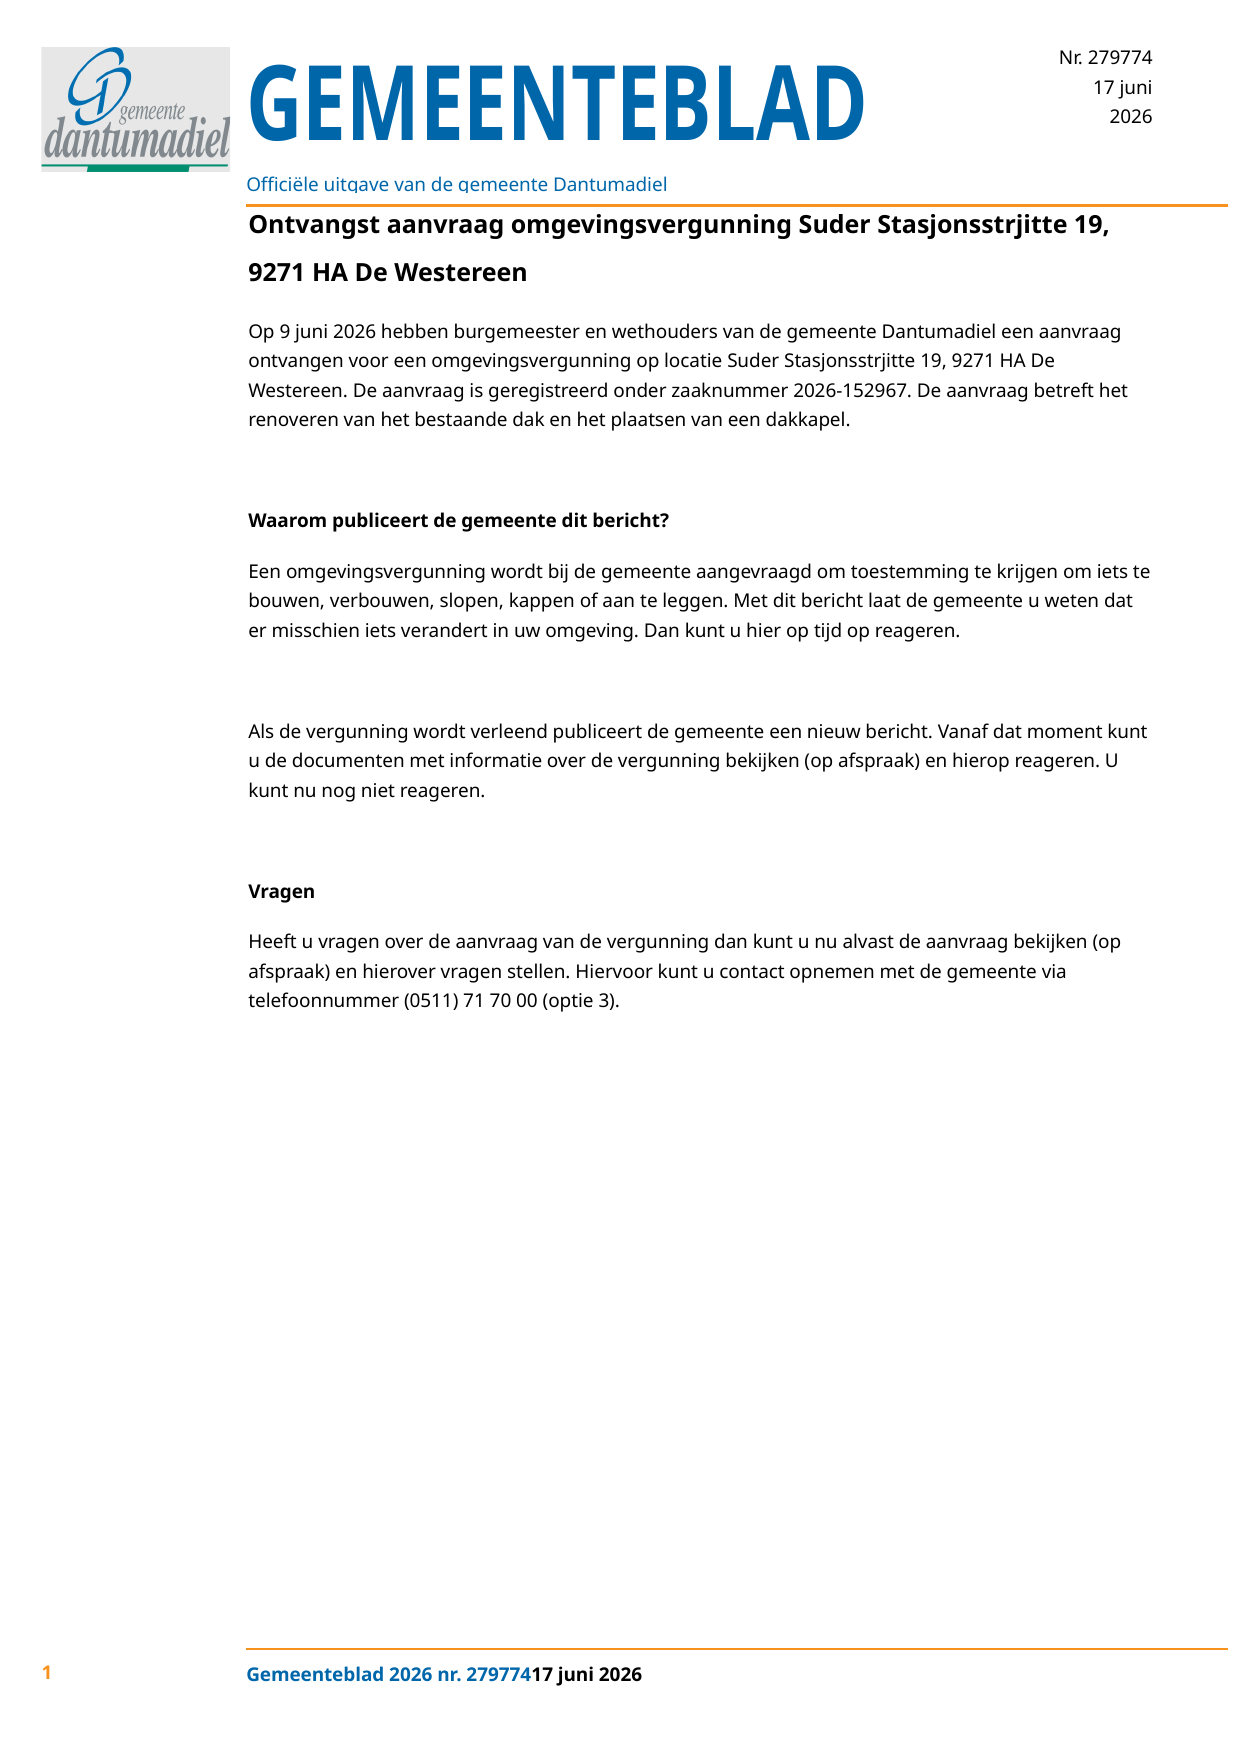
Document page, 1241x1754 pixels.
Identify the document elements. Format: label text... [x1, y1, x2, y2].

text Op 9 juni 2026 hebben burgemeester en wethouders van de gemeente Dantumadiel een aanvraag ontvangen voor een omgevingsvergunning op locatie Suder Stasjonsstrjitte 19, 9271 HA De Westereen. De aanvraag is geregistreerd onder zaaknummer 2026-152967. De aanvraag betreft het renoveren van het bestaande dak en het plaatsen van een dakkapel. [248, 318, 1152, 432]
text Een omgevingsvergunning wordt bij de gemeente aangevraagd om toestemming te krijgen om iets te bouwen, verbouwen, slopen, kappen of aan te leggen. Met dit bericht laat de gemeente u weten dat er misschien iets verandert in uw omgeving. Dan kunt u hier op tijd op reageren. [248, 558, 1152, 643]
text Ontvangst aanvraag omgevingsvergunning Suder Stasjonsstrjitte 19, 9271 HA De Westereen [248, 207, 1152, 288]
text Waarom publiceert de gemeente dit bericht? [248, 507, 1152, 533]
text Vragen [248, 878, 1152, 904]
picture [41, 47, 231, 172]
text Als de vergunning wordt verleend publiceert de gemeente een nieuw bericht. Vanaf dat moment kunt u de documenten met informatie over de vergunning bekijken (op afspraak) en hierop reageren. U kunt nu nog niet reageren. [248, 718, 1152, 803]
text Heeft u vragen over de aanvraag van de vergunning dan kunt u nu alvast de aanvraag bekijken (op afspraak) en hierover vragen stellen. Hiervoor kunt u contact opnemen met de gemeente via telefoonnummer (0511) 71 70 00 (optie 3). [248, 928, 1152, 1013]
